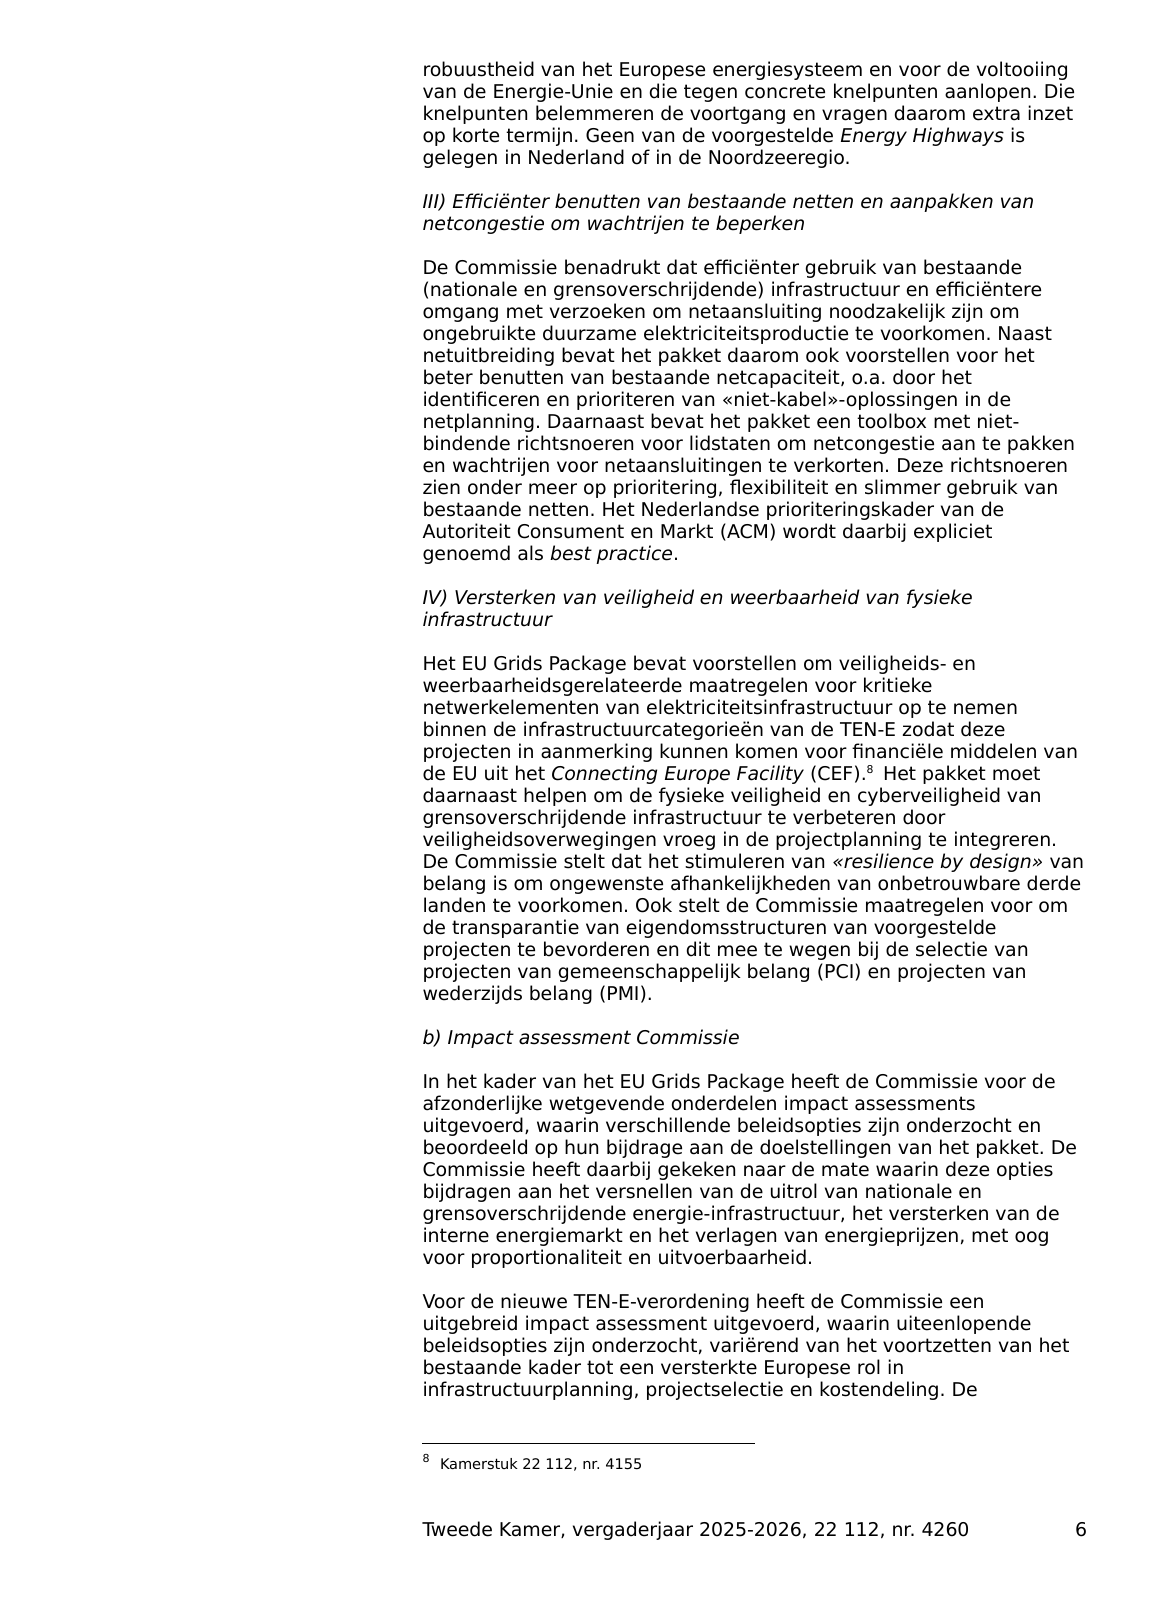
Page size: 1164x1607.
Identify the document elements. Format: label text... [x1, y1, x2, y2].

text De Commissie stelt dat het stimuleren van «resilience by design» van belang is om ongewenste afhankelijkheden van onbetrouwbare derde landen te voorkomen. Ook stelt de Commissie maatregelen voor om de transparantie van eigendomsstructuren van voorgestelde projecten te bevorderen en dit mee te wegen bij de selectie van projecten van gemeenschappelijk belang (PCI) en projecten van wederzijds belang (PMI). [422, 851, 1087, 1005]
text In het kader van het EU Grids Package heeft de Commissie voor de afzonderlijke wetgevende onderdelen impact assessments uitgevoerd, waarin verschillende beleidsopties zijn onderzocht en beoordeeld op hun bijdrage aan de doelstellingen van het pakket. De Commissie heeft daarbij gekeken naar de mate waarin deze opties bijdragen aan het versnellen van de uitrol van nationale en grensoverschrijdende energie-infrastructuur, het versterken van de interne energiemarkt en het verlagen van energieprijzen, met oog voor proportionaliteit en uitvoerbaarheid. [422, 1071, 1087, 1269]
subtitle b) Impact assessment Commissie [422, 1027, 1087, 1049]
text Kamerstuk 22 112, nr. 4155 [422, 1452, 1087, 1474]
text Het EU Grids Package bevat voorstellen om veiligheids- en weerbaarheidsgerelateerde maatregelen voor kritieke netwerkelementen van elektriciteitsinfrastructuur op te nemen binnen de infrastructuurcategorieën van de TEN-E zodat deze projecten in aanmerking kunnen komen voor financiële middelen van de EU uit het Connecting Europe Facility (CEF). Het pakket moet daarnaast helpen om de fysieke veiligheid en cyberveiligheid van grensoverschrijdende infrastructuur te verbeteren door veiligheidsoverwegingen vroeg in de projectplanning te integreren. [422, 653, 1087, 851]
text Voor de nieuwe TEN-E-verordening heeft de Commissie een uitgebreid impact assessment uitgevoerd, waarin uiteenlopende beleidsopties zijn onderzocht, variërend van het voortzetten van het bestaande kader tot een versterkte Europese rol in infrastructuurplanning, projectselectie en kostendeling. De [422, 1291, 1087, 1401]
subtitle III) Efficiënter benutten van bestaande netten en aanpakken van netcongestie om wachtrijen te beperken [422, 191, 1087, 235]
text robuustheid van het Europese energiesysteem en voor de voltooiing van de Energie-Unie en die tegen concrete knelpunten aanlopen. Die knelpunten belemmeren de voortgang en vragen daarom extra inzet op korte termijn. Geen van de voorgestelde Energy Highways is gelegen in Nederland of in de Noordzeeregio. [422, 59, 1087, 169]
text De Commissie benadrukt dat efficiënter gebruik van bestaande (nationale en grensoverschrijdende) infrastructuur en efficiëntere omgang met verzoeken om netaansluiting noodzakelijk zijn om ongebruikte duurzame elektriciteitsproductie te voorkomen. Naast netuitbreiding bevat het pakket daarom ook voorstellen voor het beter benutten van bestaande netcapaciteit, o.a. door het identificeren en prioriteren van «niet-kabel»-oplossingen in de netplanning. Daarnaast bevat het pakket een toolbox met niet-bindende richtsnoeren voor lidstaten om netcongestie aan te pakken en wachtrijen voor netaansluitingen te verkorten. Deze richtsnoeren zien onder meer op prioritering, flexibiliteit en slimmer gebruik van bestaande netten. Het Nederlandse prioriteringskader van de Autoriteit Consument en Markt (ACM) wordt daarbij expliciet genoemd als best practice. [422, 257, 1087, 565]
subtitle IV) Versterken van veiligheid en weerbaarheid van fysieke infrastructuur [422, 587, 1087, 631]
